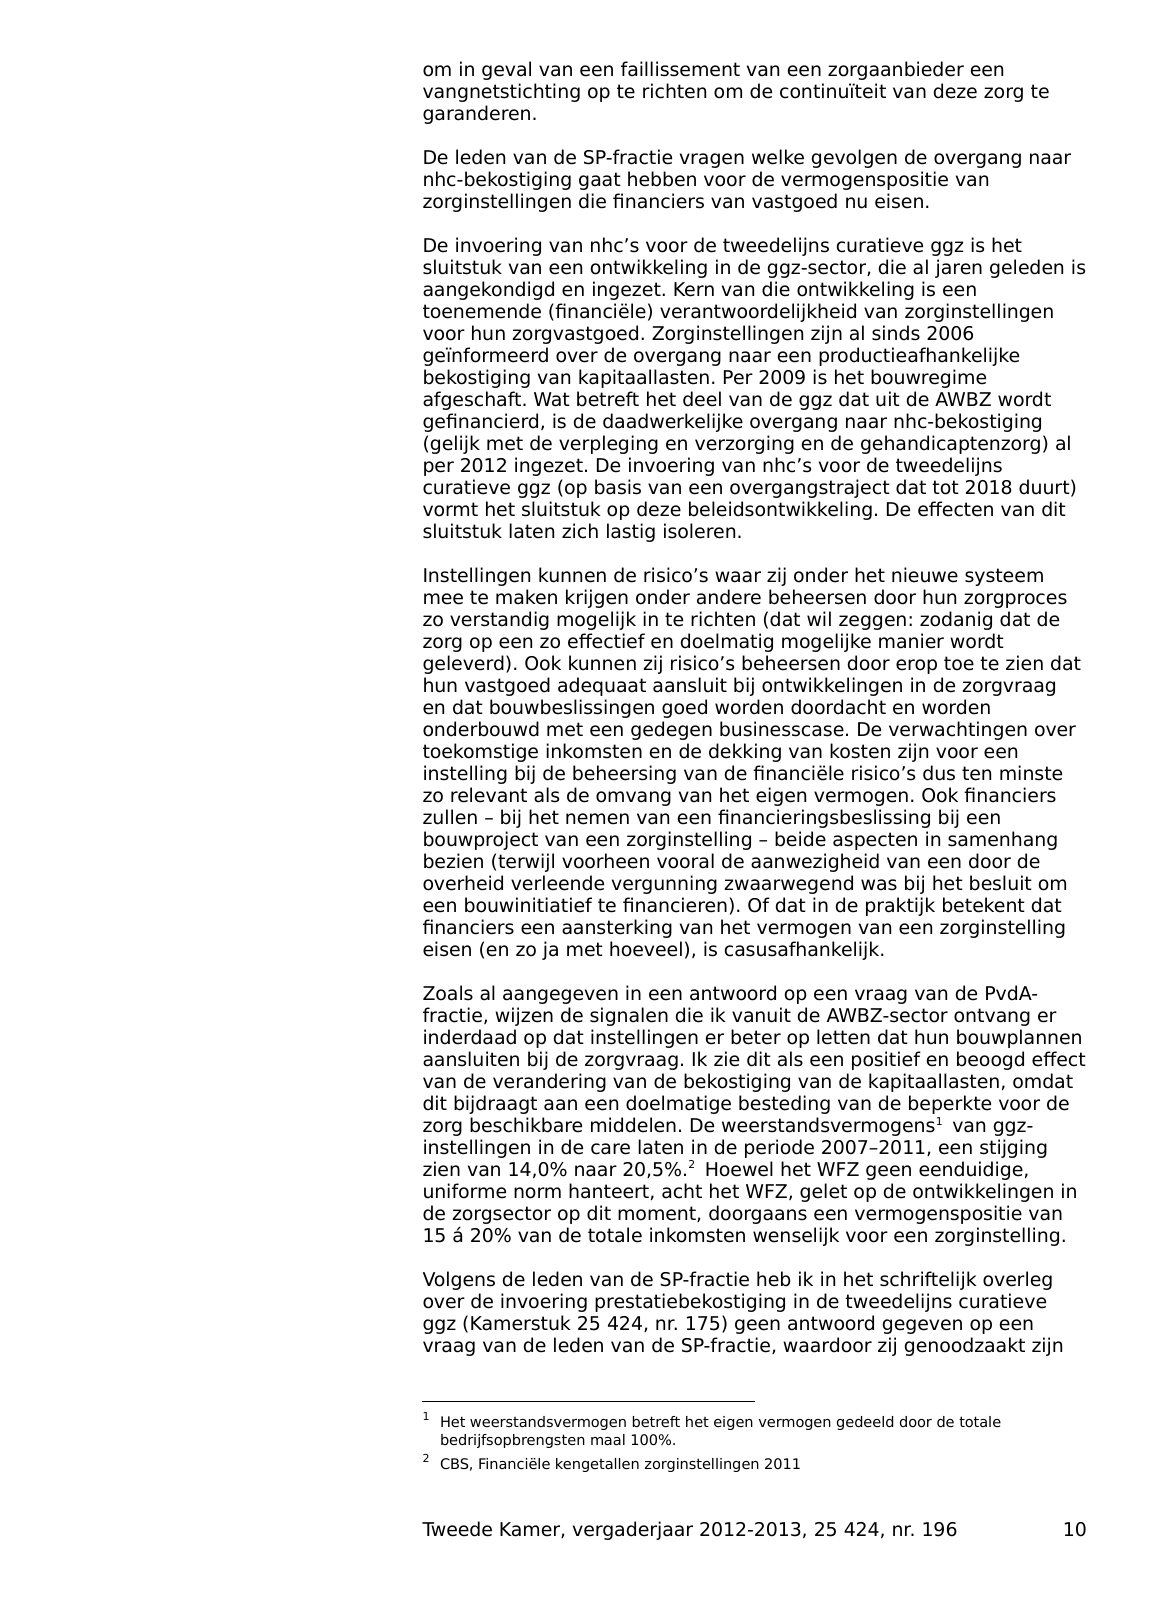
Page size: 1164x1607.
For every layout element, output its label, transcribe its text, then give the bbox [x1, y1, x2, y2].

text Instellingen kunnen de risico’s waar zij onder het nieuwe systeem mee te maken krijgen onder andere beheersen door hun zorgproces zo verstandig mogelijk in te richten (dat wil zeggen: zodanig dat de zorg op een zo effectief en doelmatig mogelijke manier wordt geleverd). Ook kunnen zij risico’s beheersen door erop toe te zien dat hun vastgoed adequaat aansluit bij ontwikkelingen in de zorgvraag en dat bouwbeslissingen goed worden doordacht en worden onderbouwd met een gedegen businesscase. De verwachtingen over toekomstige inkomsten en de dekking van kosten zijn voor een instelling bij de beheersing van de financiële risico’s dus ten minste zo relevant als de omvang van het eigen vermogen. Ook financiers zullen – bij het nemen van een financieringsbeslissing bij een bouwproject van een zorginstelling – beide aspecten in samenhang bezien (terwijl voorheen vooral de aanwezigheid van een door de overheid verleende vergunning zwaarwegend was bij het besluit om een bouwinitiatief te financieren). Of dat in de praktijk betekent dat financiers een aansterking van het vermogen van een zorginstelling eisen (en zo ja met hoeveel), is casusafhankelijk. [422, 565, 1087, 961]
text De leden van de SP-fractie vragen welke gevolgen de overgang naar nhc-bekostiging gaat hebben voor de vermogenspositie van zorginstellingen die financiers van vastgoed nu eisen. [422, 147, 1087, 213]
text om in geval van een faillissement van een zorgaanbieder een vangnetstichting op te richten om de continuïteit van deze zorg te garanderen. [422, 59, 1087, 125]
text CBS, Financiële kengetallen zorginstellingen 2011 [422, 1452, 1087, 1474]
text Volgens de leden van de SP-fractie heb ik in het schriftelijk overleg over de invoering prestatiebekostiging in de tweedelijns curatieve ggz (Kamerstuk 25 424, nr. 175) geen antwoord gegeven op een vraag van de leden van de SP-fractie, waardoor zij genoodzaakt zijn [422, 1269, 1087, 1357]
text De invoering van nhc’s voor de tweedelijns curatieve ggz is het sluitstuk van een ontwikkeling in de ggz-sector, die al jaren geleden is aangekondigd en ingezet. Kern van die ontwikkeling is een toenemende (financiële) verantwoordelijkheid van zorginstellingen voor hun zorgvastgoed. Zorginstellingen zijn al sinds 2006 geïnformeerd over de overgang naar een productieafhankelijke bekostiging van kapitaallasten. Per 2009 is het bouwregime afgeschaft. Wat betreft het deel van de ggz dat uit de AWBZ wordt gefinancierd, is de daadwerkelijke overgang naar nhc-bekostiging (gelijk met de verpleging en verzorging en de gehandicaptenzorg) al per 2012 ingezet. De invoering van nhc’s voor de tweedelijns curatieve ggz (op basis van een overgangstraject dat tot 2018 duurt) vormt het sluitstuk op deze beleidsontwikkeling. De effecten van dit sluitstuk laten zich lastig isoleren. [422, 235, 1087, 543]
text Het weerstandsvermogen betreft het eigen vermogen gedeeld door de totale bedrijfsopbrengsten maal 100%. [422, 1410, 1087, 1449]
text Zoals al aangegeven in een antwoord op een vraag van de PvdA-fractie, wijzen de signalen die ik vanuit de AWBZ-sector ontvang er inderdaad op dat instellingen er beter op letten dat hun bouwplannen aansluiten bij de zorgvraag. Ik zie dit als een positief en beoogd effect van de verandering van de bekostiging van de kapitaallasten, omdat dit bijdraagt aan een doelmatige besteding van de beperkte voor de zorg beschikbare middelen. De weerstandsvermogens van ggz-instellingen in de care laten in de periode 2007–2011, een stijging zien van 14,0% naar 20,5%. Hoewel het WFZ geen eenduidige, uniforme norm hanteert, acht het WFZ, gelet op de ontwikkelingen in de zorgsector op dit moment, doorgaans een vermogenspositie van 15 á 20% van de totale inkomsten wenselijk voor een zorginstelling. [422, 983, 1087, 1247]
